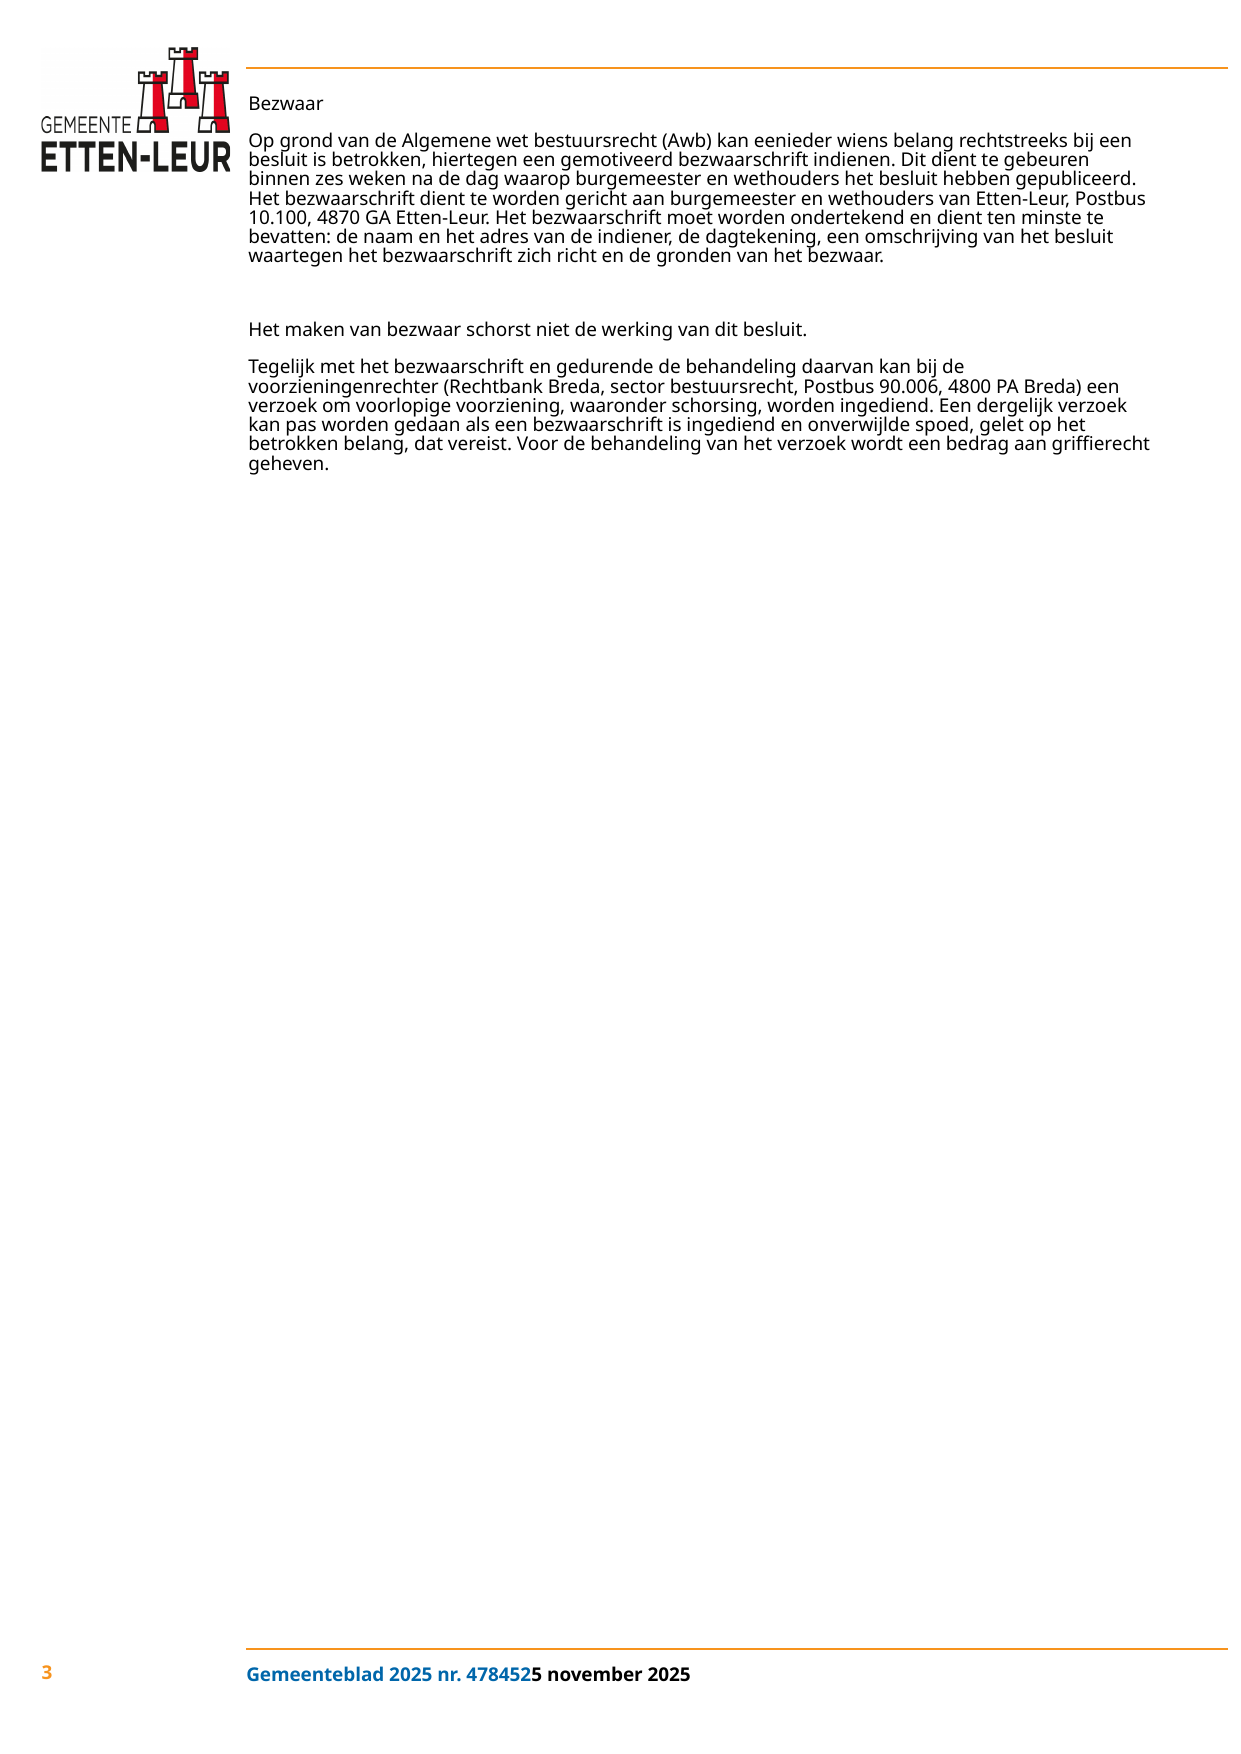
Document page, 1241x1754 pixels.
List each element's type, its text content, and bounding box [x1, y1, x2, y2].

picture [41, 47, 231, 172]
text Bezwaar [248, 95, 1152, 114]
text Tegelijk met het bezwaarschrift en gedurende de behandeling daarvan kan bij de voorzieningenrechter (Rechtbank Breda, sector bestuursrecht, Postbus 90.006, 4800 PA Breda) een verzoek om voorlopige voorziening, waaronder schorsing, worden ingediend. Een dergelijk verzoek kan pas worden gedaan als een bezwaarschrift is ingediend en onverwijlde spoed, gelet op het betrokken belang, dat vereist. Voor de behandeling van het verzoek wordt een bedrag aan griffierecht geheven. [248, 358, 1152, 474]
text Het maken van bezwaar schorst niet de werking van dit besluit. [248, 321, 1152, 341]
text Op grond van de Algemene wet bestuursrecht (Awb) kan eenieder wiens belang rechtstreeks bij een besluit is betrokken, hiertegen een gemotiveerd bezwaarschrift indienen. Dit dient te gebeuren binnen zes weken na de dag waarop burgemeester en wethouders het besluit hebben gepubliceerd. Het bezwaarschrift dient te worden gericht aan burgemeester en wethouders van Etten-Leur, Postbus 10.100, 4870 GA Etten-Leur. Het bezwaarschrift moet worden ondertekend en dient ten minste te bevatten: de naam en het adres van de indiener, de dagtekening, een omschrijving van het besluit waartegen het bezwaarschrift zich richt en de gronden van het bezwaar. [248, 132, 1152, 267]
